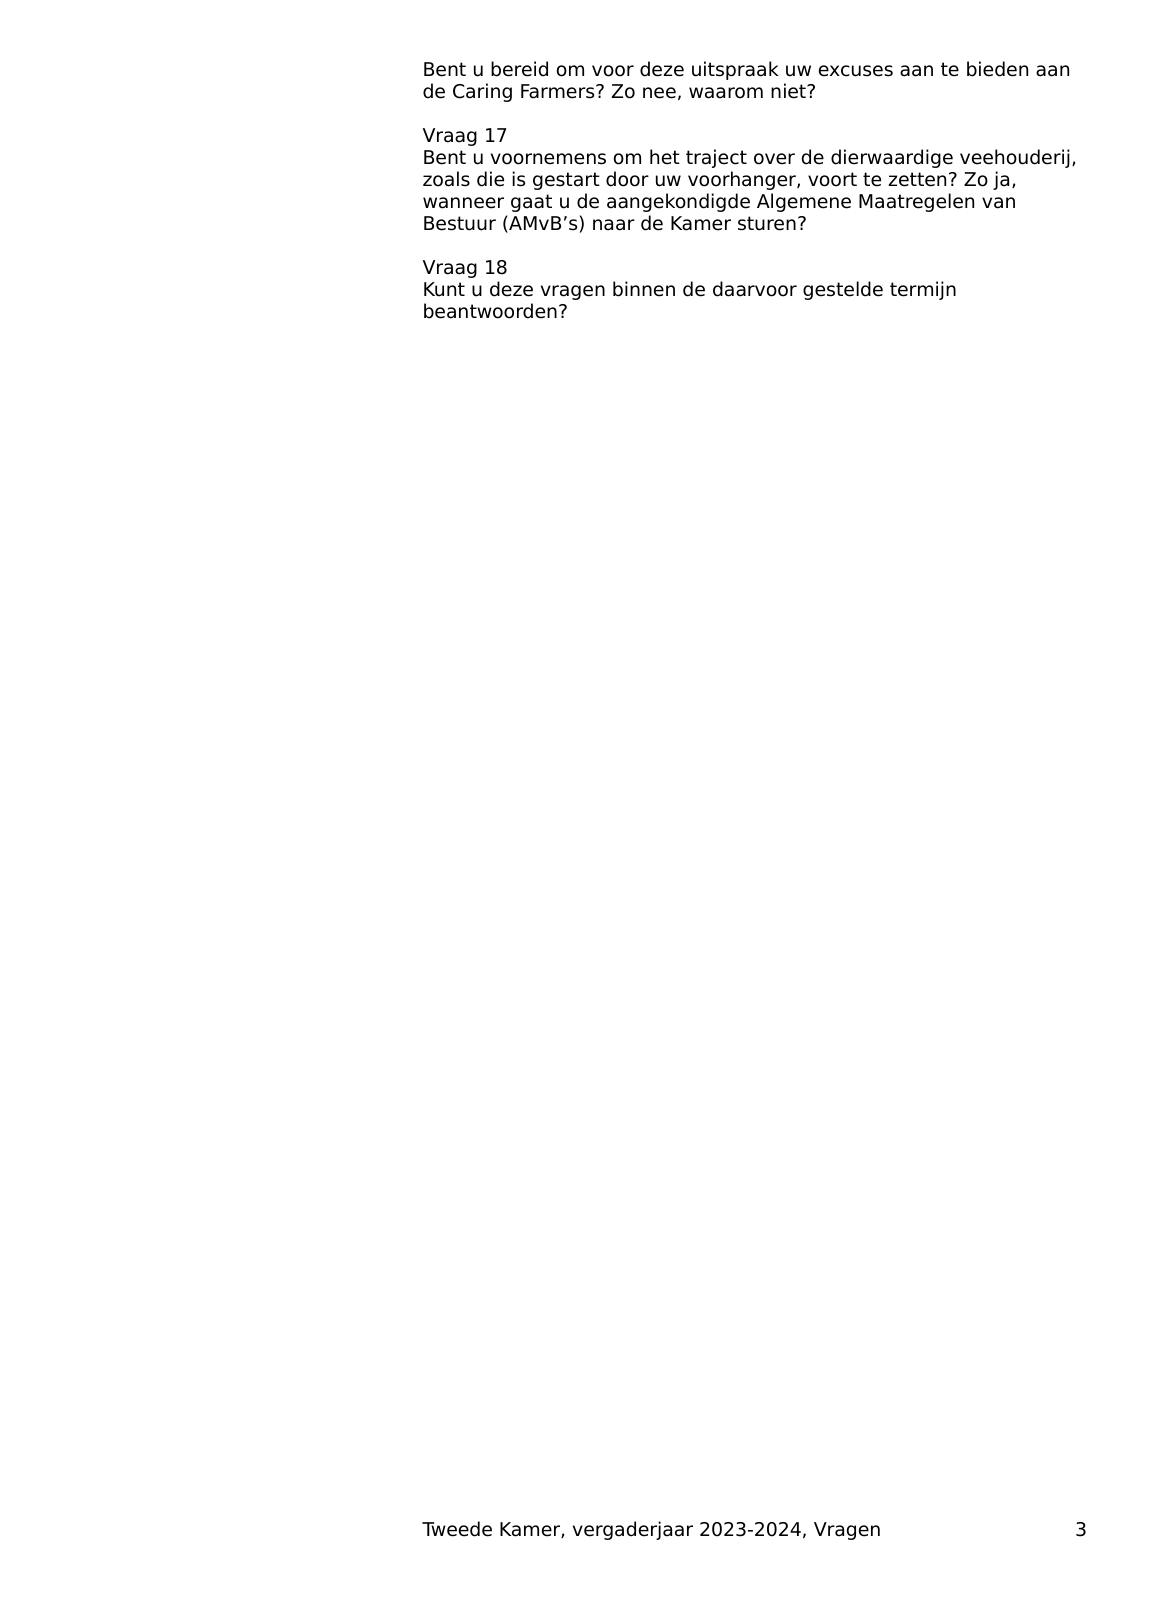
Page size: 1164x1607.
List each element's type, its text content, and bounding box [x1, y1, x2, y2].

text Kunt u deze vragen binnen de daarvoor gestelde termijn beantwoorden? [422, 279, 1087, 323]
text Bent u voornemens om het traject over de dierwaardige veehouderij, zoals die is gestart door uw voorhanger, voort te zetten? Zo ja, wanneer gaat u de aangekondigde Algemene Maatregelen van Bestuur (AMvB’s) naar de Kamer sturen? [422, 147, 1087, 235]
text Vraag 18 [422, 257, 1087, 279]
text Vraag 17 [422, 125, 1087, 147]
text Bent u bereid om voor deze uitspraak uw excuses aan te bieden aan de Caring Farmers? Zo nee, waarom niet? [422, 59, 1087, 103]
